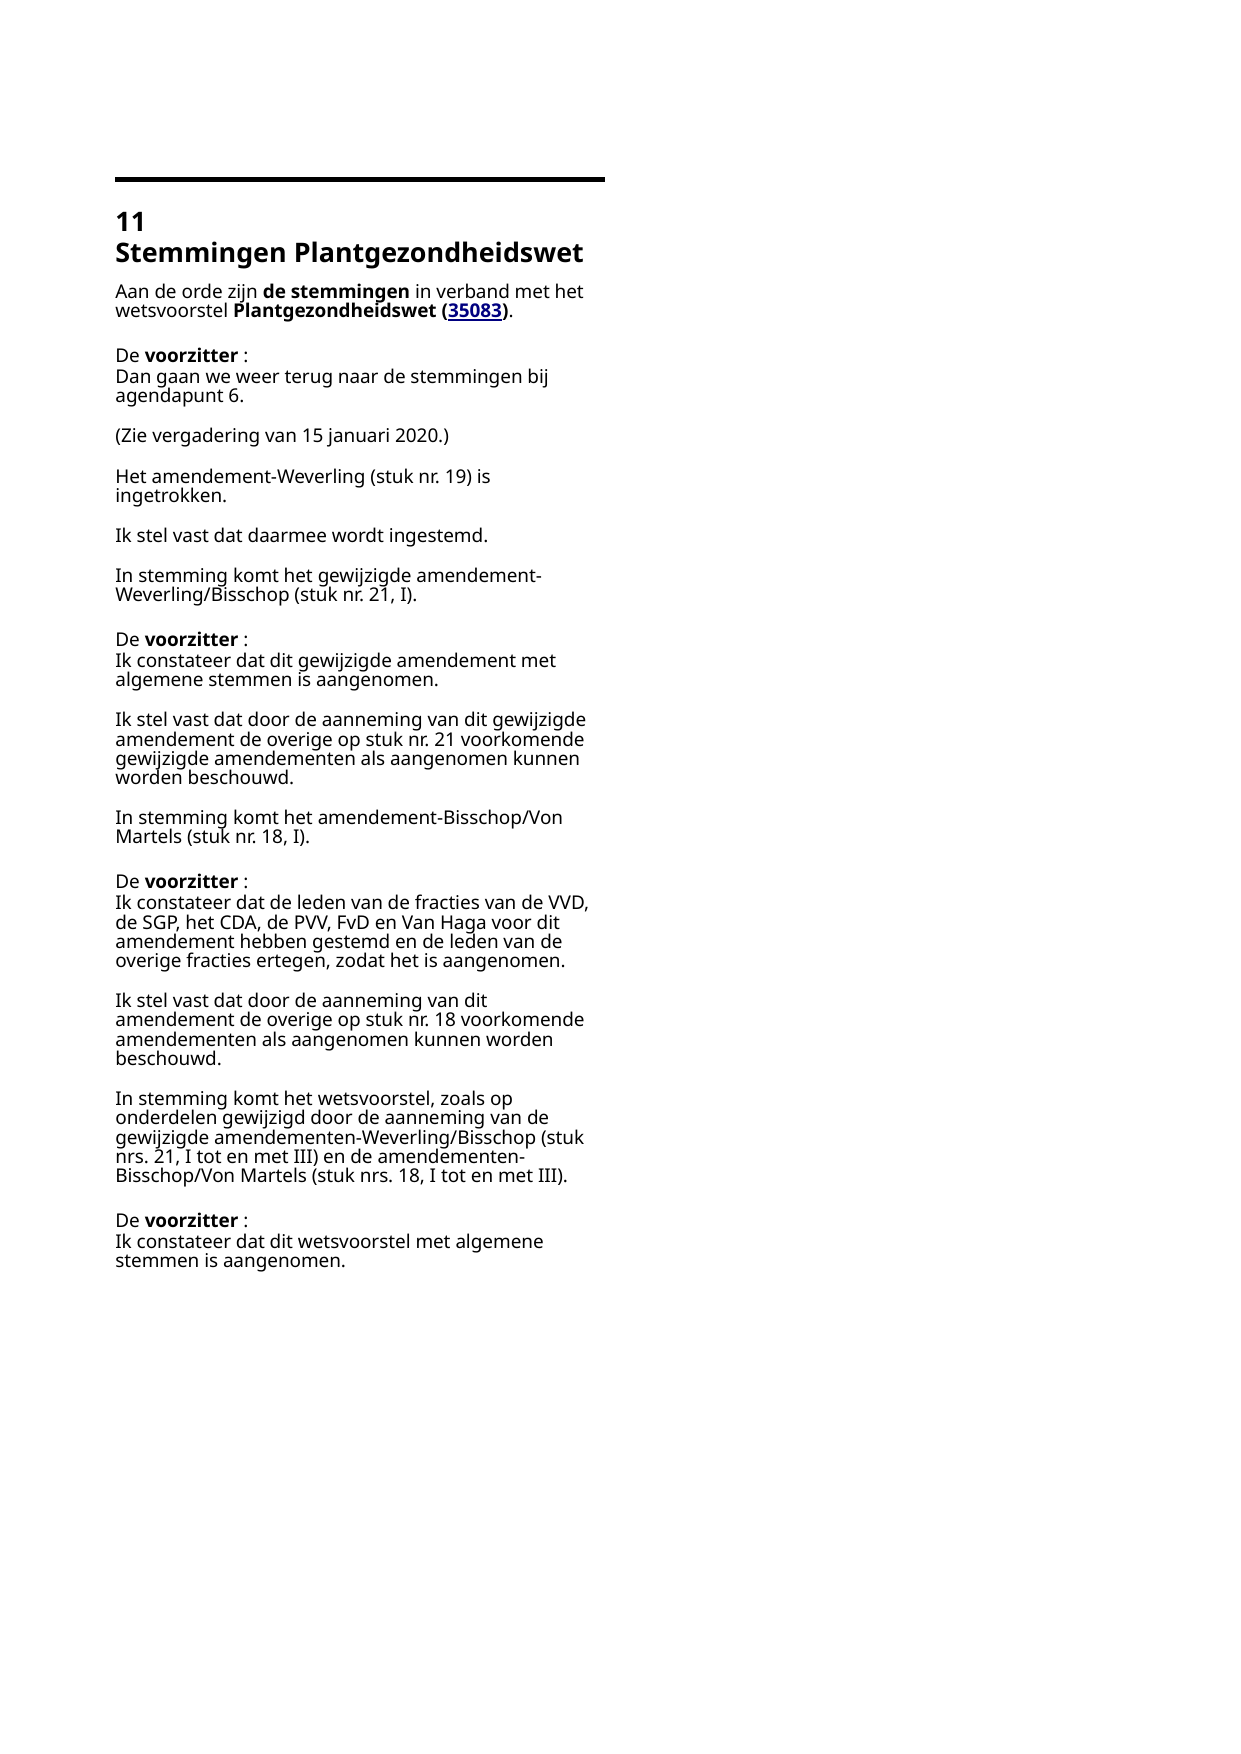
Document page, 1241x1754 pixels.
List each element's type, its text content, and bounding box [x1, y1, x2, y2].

text De voorzitter : [115, 342, 605, 368]
text Ik stel vast dat door de aanneming van dit amendement de overige op stuk nr. 18 voorkomende amendementen als aangenomen kunnen worden beschouwd. [115, 992, 605, 1069]
text Ik constateer dat dit wetsvoorstel met algemene stemmen is aangenomen. [115, 1233, 605, 1272]
text In stemming komt het amendement-Bisschop/Von Martels (stuk nr. 18, I). [115, 809, 605, 848]
text Het amendement-Weverling (stuk nr. 19) is ingetrokken. [115, 468, 605, 506]
text (Zie vergadering van 15 januari 2020.) [115, 427, 605, 447]
text Aan de orde zijn de stemmingen in verband met het wetsvoorstel Plantgezondheidswet (35083). [115, 283, 605, 322]
text Stemmingen Plantgezondheidswet [115, 239, 605, 283]
text Ik constateer dat dit gewijzigde amendement met algemene stemmen is aangenomen. [115, 652, 605, 691]
text De voorzitter : [115, 1207, 605, 1233]
text In stemming komt het wetsvoorstel, zoals op onderdelen gewijzigd door de aanneming van de gewijzigde amendementen-Weverling/Bisschop (stuk nrs. 21, I tot en met III) en de amendementen-Bisschop/Von Martels (stuk nrs. 18, I tot en met III). [115, 1090, 605, 1186]
text De voorzitter : [115, 869, 605, 894]
text Ik constateer dat de leden van de fracties van de VVD, de SGP, het CDA, de PVV, FvD en Van Haga voor dit amendement hebben gestemd en de leden van de overige fracties ertegen, zodat het is aangenomen. [115, 894, 605, 971]
text Dan gaan we weer terug naar de stemmingen bij agendapunt 6. [115, 368, 605, 407]
text 11 [115, 203, 605, 239]
text De voorzitter : [115, 626, 605, 652]
text In stemming komt het gewijzigde amendement-Weverling/Bisschop (stuk nr. 21, I). [115, 567, 605, 606]
text Ik stel vast dat daarmee wordt ingestemd. [115, 527, 605, 546]
text Ik stel vast dat door de aanneming van dit gewijzigde amendement de overige op stuk nr. 21 voorkomende gewijzigde amendementen als aangenomen kunnen worden beschouwd. [115, 711, 605, 788]
